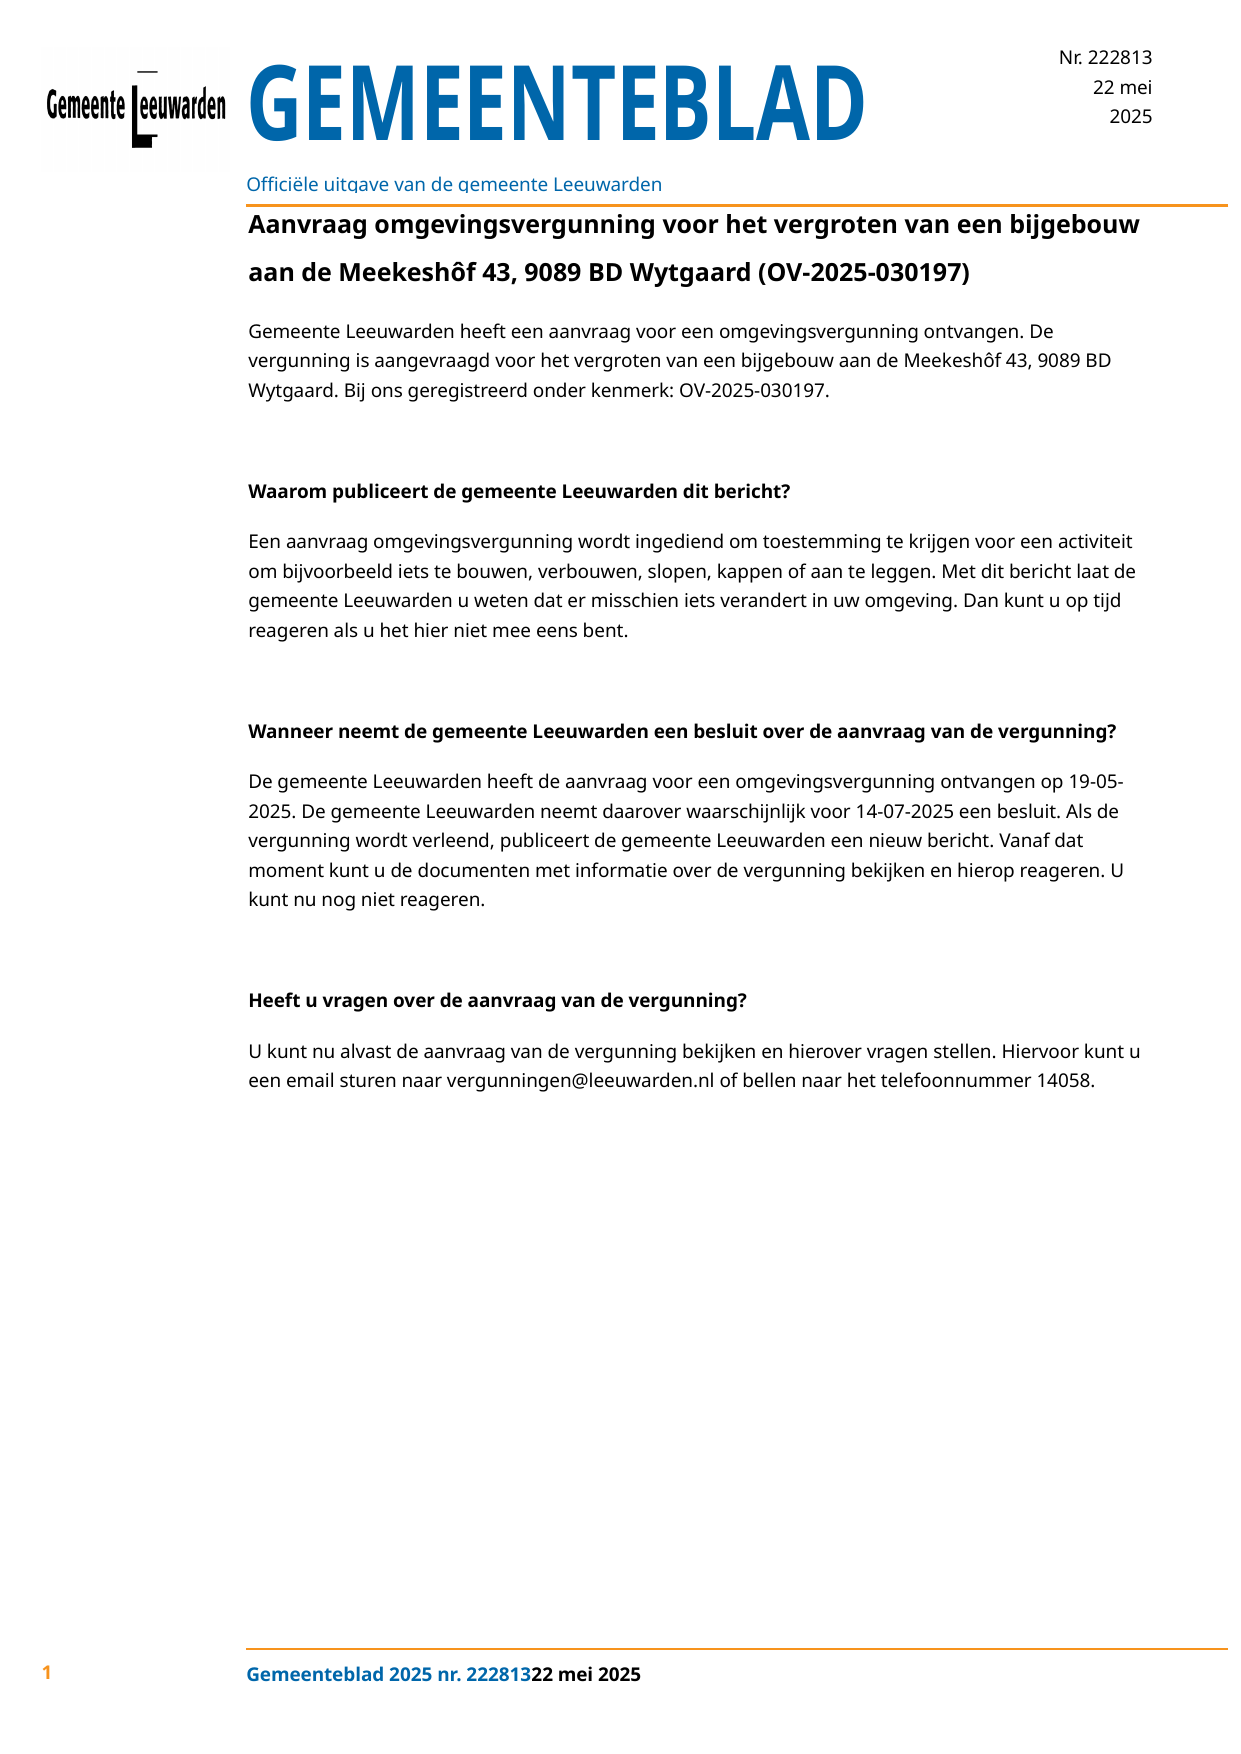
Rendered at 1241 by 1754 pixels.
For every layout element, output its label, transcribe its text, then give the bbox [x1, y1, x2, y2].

text Wanneer neemt de gemeente Leeuwarden een besluit over de aanvraag van de vergunning? [248, 718, 1152, 744]
text Gemeente Leeuwarden heeft een aanvraag voor een omgevingsvergunning ontvangen. De vergunning is aangevraagd voor het vergroten van een bijgebouw aan de Meekeshôf 43, 9089 BD Wytgaard. Bij ons geregistreerd onder kenmerk: OV-2025-030197. [248, 318, 1152, 403]
text U kunt nu alvast de aanvraag van de vergunning bekijken en hierover vragen stellen. Hiervoor kunt u een email sturen naar vergunningen@leeuwarden.nl of bellen naar het telefoonnummer 14058. [248, 1038, 1152, 1093]
text Waarom publiceert de gemeente Leeuwarden dit bericht? [248, 478, 1152, 504]
picture [41, 47, 231, 172]
text De gemeente Leeuwarden heeft de aanvraag voor een omgevingsvergunning ontvangen op 19-05-2025. De gemeente Leeuwarden neemt daarover waarschijnlijk voor 14-07-2025 een besluit. Als de vergunning wordt verleend, publiceert de gemeente Leeuwarden een nieuw bericht. Vanaf dat moment kunt u de documenten met informatie over de vergunning bekijken en hierop reageren. U kunt nu nog niet reageren. [248, 768, 1152, 912]
text Een aanvraag omgevingsvergunning wordt ingediend om toestemming te krijgen voor een activiteit om bijvoorbeeld iets te bouwen, verbouwen, slopen, kappen of aan te leggen. Met dit bericht laat de gemeente Leeuwarden u weten dat er misschien iets verandert in uw omgeving. Dan kunt u op tijd reageren als u het hier niet mee eens bent. [248, 528, 1152, 643]
text Heeft u vragen over de aanvraag van de vergunning? [248, 987, 1152, 1013]
text Aanvraag omgevingsvergunning voor het vergroten van een bijgebouw aan de Meekeshôf 43, 9089 BD Wytgaard (OV-2025-030197) [248, 207, 1152, 288]
